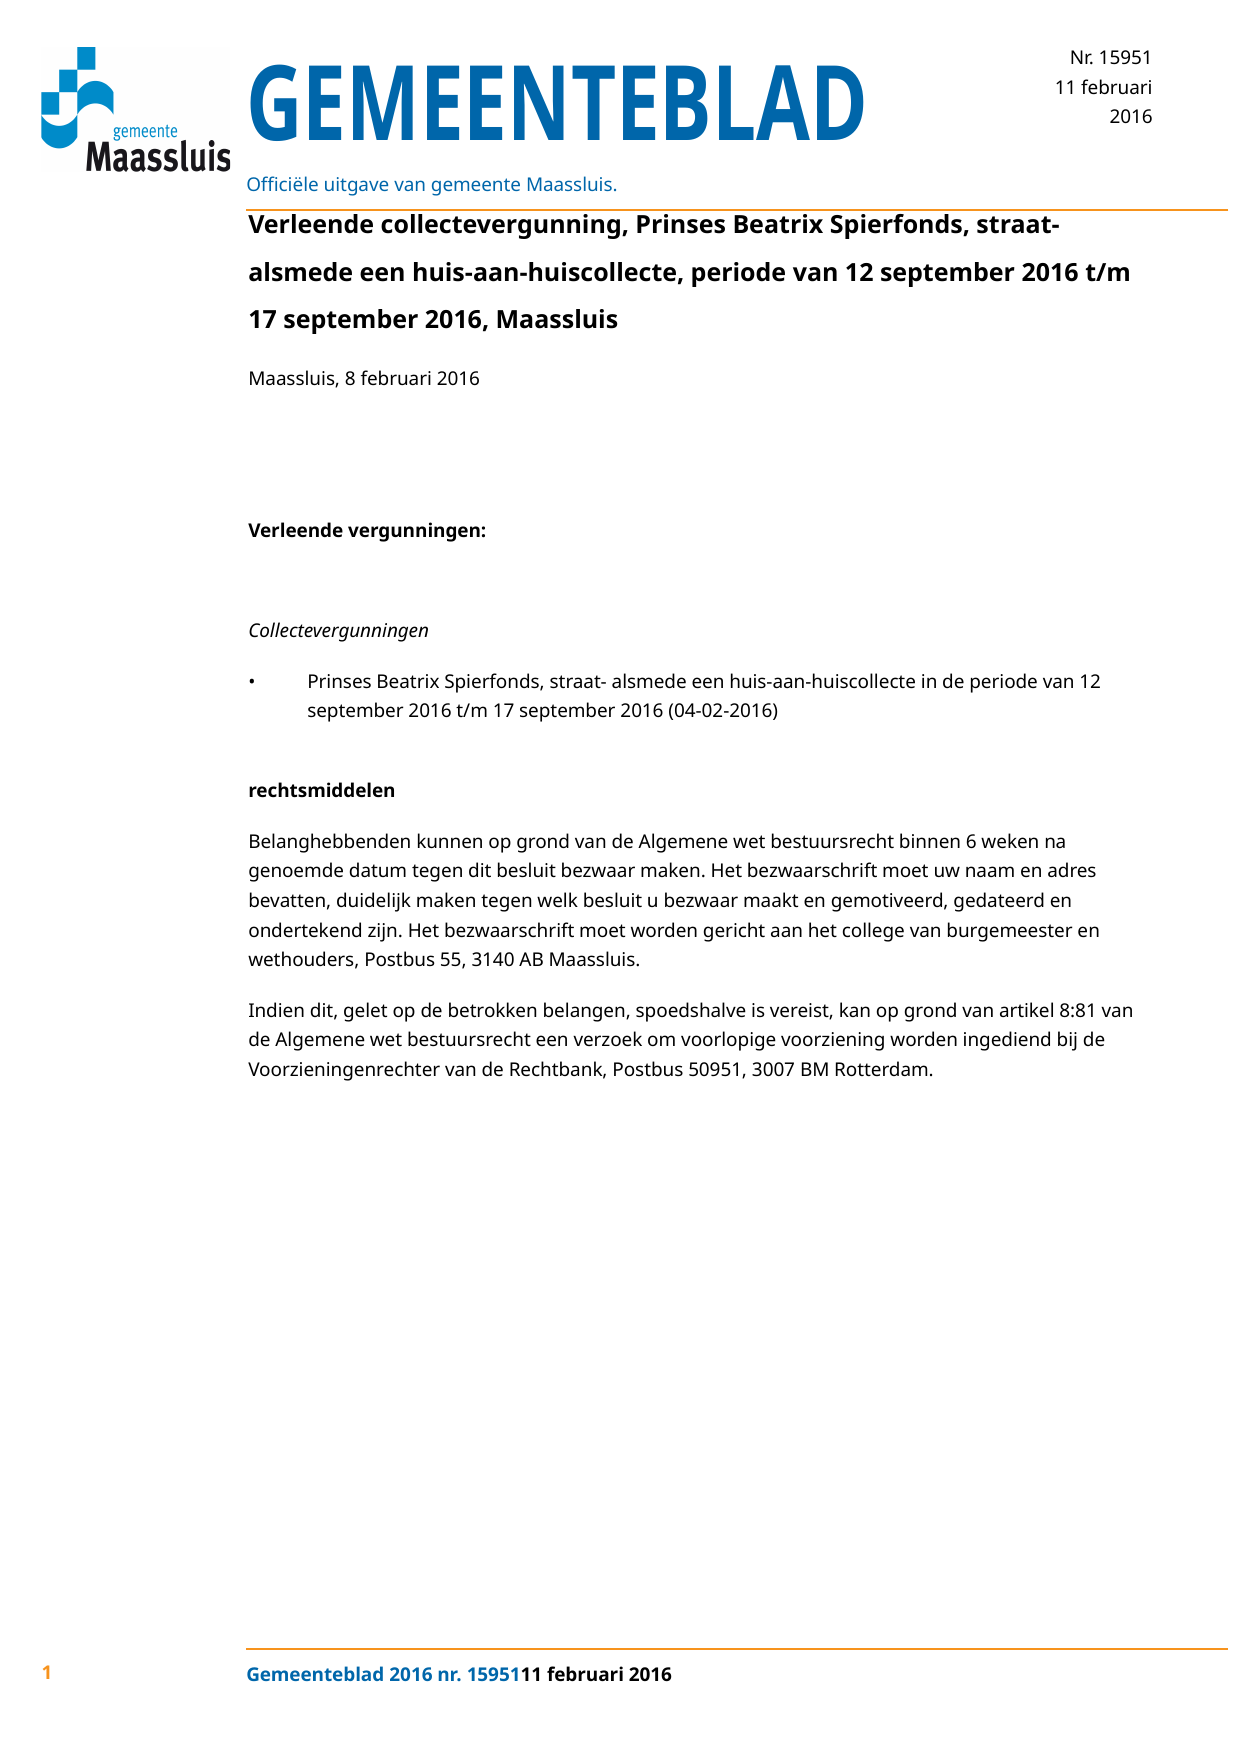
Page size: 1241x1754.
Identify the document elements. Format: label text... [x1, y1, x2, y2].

list Prinses Beatrix Spierfonds, straat- alsmede een huis-aan-huiscollecte in de periode van 12 september 2016 t/m 17 september 2016 (04-02-2016) [248, 668, 1152, 723]
picture [41, 47, 231, 172]
text Belanghebbenden kunnen op grond van de Algemene wet bestuursrecht binnen 6 weken na genoemde datum tegen dit besluit bezwaar maken. Het bezwaarschrift moet uw naam en adres bevatten, duidelijk maken tegen welk besluit u bezwaar maakt en gemotiveerd, gedateerd en ondertekend zijn. Het bezwaarschrift moet worden gericht aan het college van burgemeester en wethouders, Postbus 55, 3140 AB Maassluis. [248, 828, 1152, 972]
picture [41, 47, 77, 92]
text Indien dit, gelet op de betrokken belangen, spoedshalve is vereist, kan op grond van artikel 8:81 van de Algemene wet bestuursrecht een verzoek om voorlopige voorziening worden ingediend bij de Voorzieningenrechter van de Rechtbank, Postbus 50951, 3007 BM Rotterdam. [248, 997, 1152, 1082]
text Verleende collectevergunning, Prinses Beatrix Spierfonds, straat- alsmede een huis-aan-huiscollecte, periode van 12 september 2016 t/m 17 september 2016, Maassluis [248, 211, 1152, 336]
text Verleende vergunningen: [248, 517, 1152, 542]
text Maassluis, 8 februari 2016 [248, 366, 1152, 391]
text rechtsmiddelen [248, 778, 1152, 803]
text Collectevergunningen [248, 618, 1152, 643]
